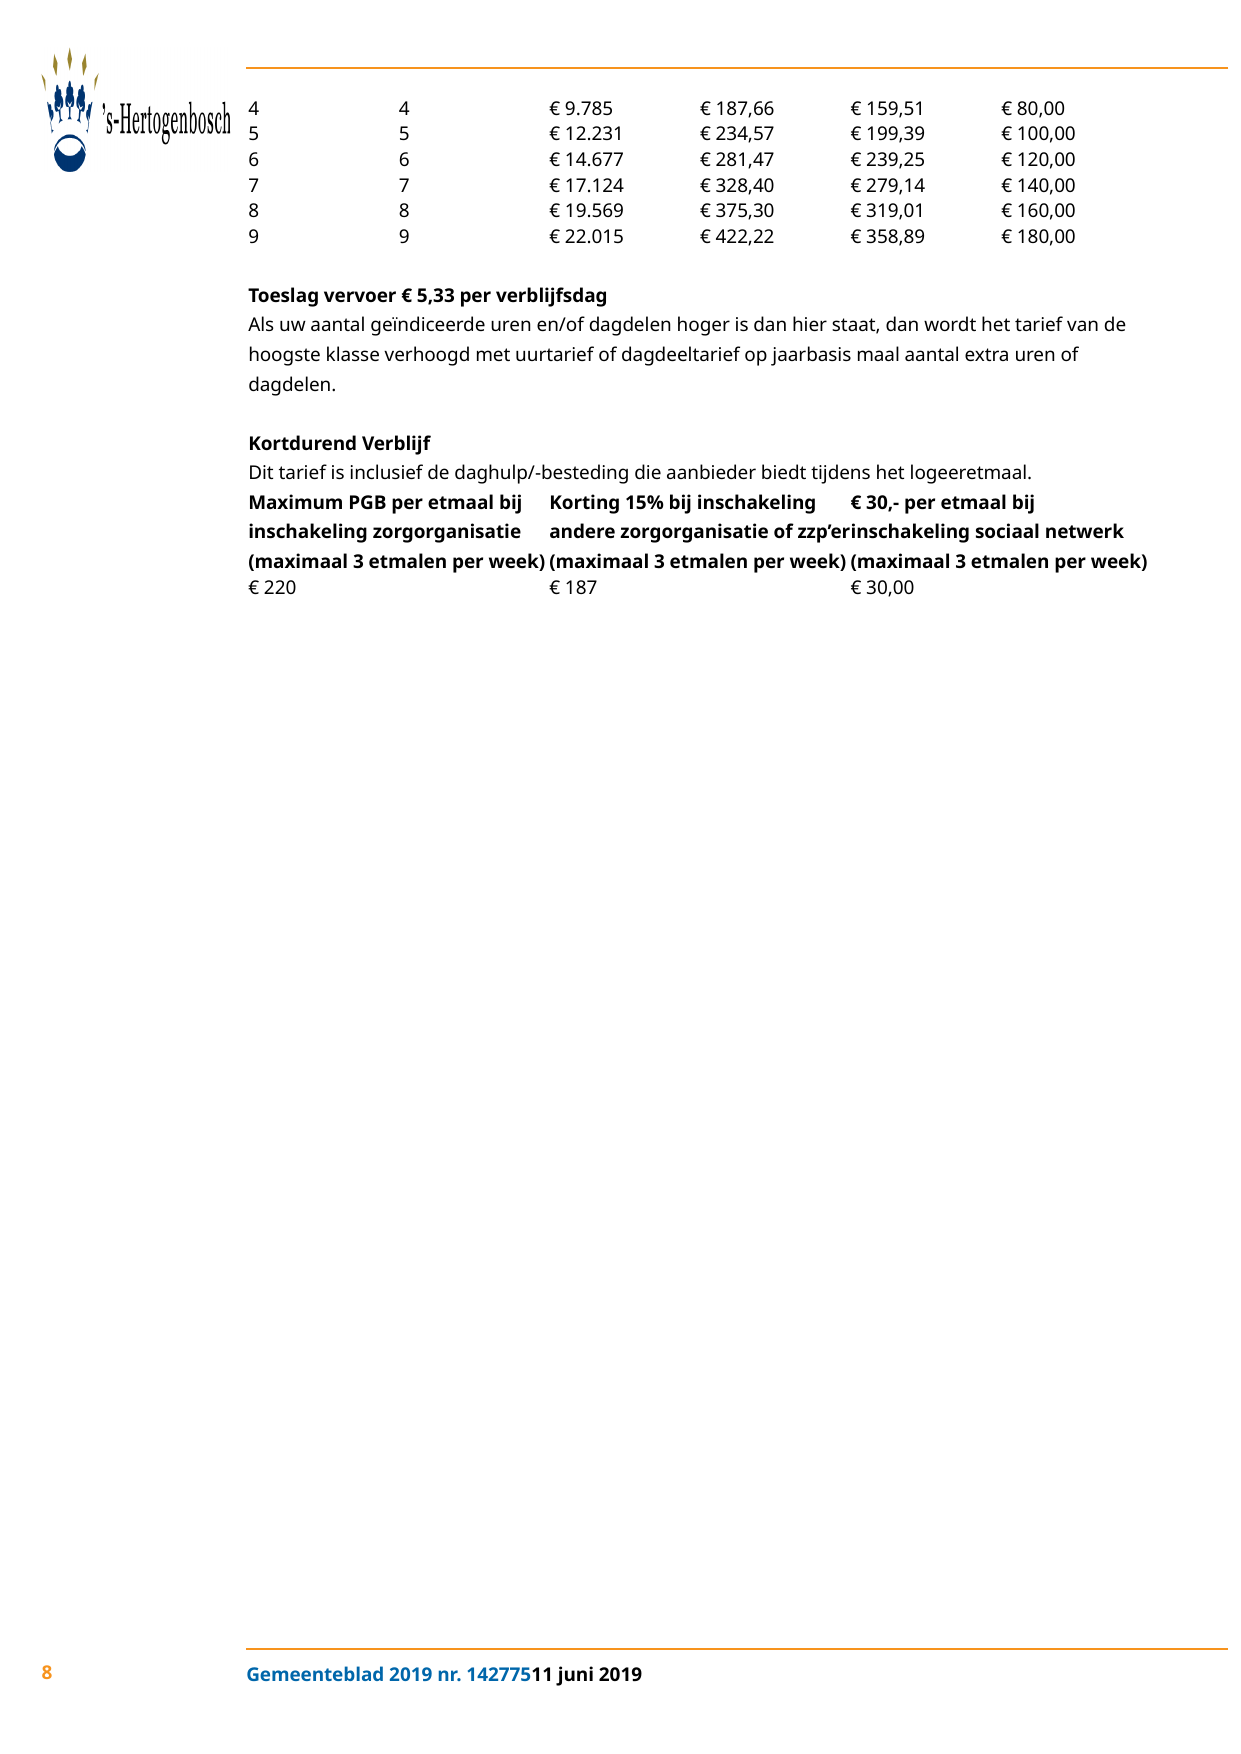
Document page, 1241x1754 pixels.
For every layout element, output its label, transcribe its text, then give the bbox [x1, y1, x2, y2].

table_cell 8 [399, 198, 549, 223]
table_cell € 220 [248, 574, 549, 600]
table_cell 9 [248, 224, 398, 249]
text Dit tarief is inclusief de daghulp/-besteding die aanbieder biedt tijdens het logeeretmaal. [248, 459, 1152, 485]
table_cell € 239,25 [850, 146, 1001, 172]
table_cell 7 [248, 172, 398, 198]
table_cell € 22.015 [549, 224, 700, 249]
table_header Korting 15% bij inschakeling andere zorgorganisatie of zzp’er (maximaal 3 etmalen per week) [549, 489, 850, 574]
table_cell 5 [248, 121, 398, 146]
table_cell € 422,22 [700, 224, 850, 249]
table_cell € 9.785 [549, 95, 700, 121]
table_cell 4 [248, 95, 398, 121]
table_cell 6 [248, 146, 398, 172]
picture [41, 47, 231, 172]
table_cell € 279,14 [850, 172, 1001, 198]
table_cell 9 [399, 224, 549, 249]
table_cell € 80,00 [1001, 95, 1152, 121]
table_header € 30,- per etmaal bij inschakeling sociaal netwerk (maximaal 3 etmalen per week) [850, 489, 1152, 574]
table_cell € 187,66 [700, 95, 850, 121]
table_header Maximum PGB per etmaal bij inschakeling zorgorganisatie (maximaal 3 etmalen per week) [248, 489, 549, 574]
table_cell € 14.677 [549, 146, 700, 172]
table_cell € 100,00 [1001, 121, 1152, 146]
table_cell € 30,00 [850, 574, 1152, 600]
table_cell € 12.231 [549, 121, 700, 146]
table_cell € 160,00 [1001, 198, 1152, 223]
table_cell € 19.569 [549, 198, 700, 223]
table_cell € 199,39 [850, 121, 1001, 146]
table_cell € 328,40 [700, 172, 850, 198]
table_cell 6 [399, 146, 549, 172]
text Toeslag vervoer € 5,33 per verblijfsdag [248, 282, 1152, 308]
table_cell 7 [399, 172, 549, 198]
table_cell 8 [248, 198, 398, 223]
table_cell 4 [399, 95, 549, 121]
table_cell € 358,89 [850, 224, 1001, 249]
table_cell € 281,47 [700, 146, 850, 172]
table_cell € 17.124 [549, 172, 700, 198]
table_cell € 140,00 [1001, 172, 1152, 198]
table_cell € 187 [549, 574, 850, 600]
table_cell 5 [399, 121, 549, 146]
table_cell € 180,00 [1001, 224, 1152, 249]
table_cell € 159,51 [850, 95, 1001, 121]
table_cell € 375,30 [700, 198, 850, 223]
table_cell € 319,01 [850, 198, 1001, 223]
table_cell € 234,57 [700, 121, 850, 146]
table_cell € 120,00 [1001, 146, 1152, 172]
text Als uw aantal geïndiceerde uren en/of dagdelen hoger is dan hier staat, dan wordt het tarief van de hoogste klasse verhoogd met uurtarief of dagdeeltarief op jaarbasis maal aantal extra uren of dagdelen. [248, 312, 1152, 396]
text Kortdurend Verblijf [248, 430, 1152, 456]
